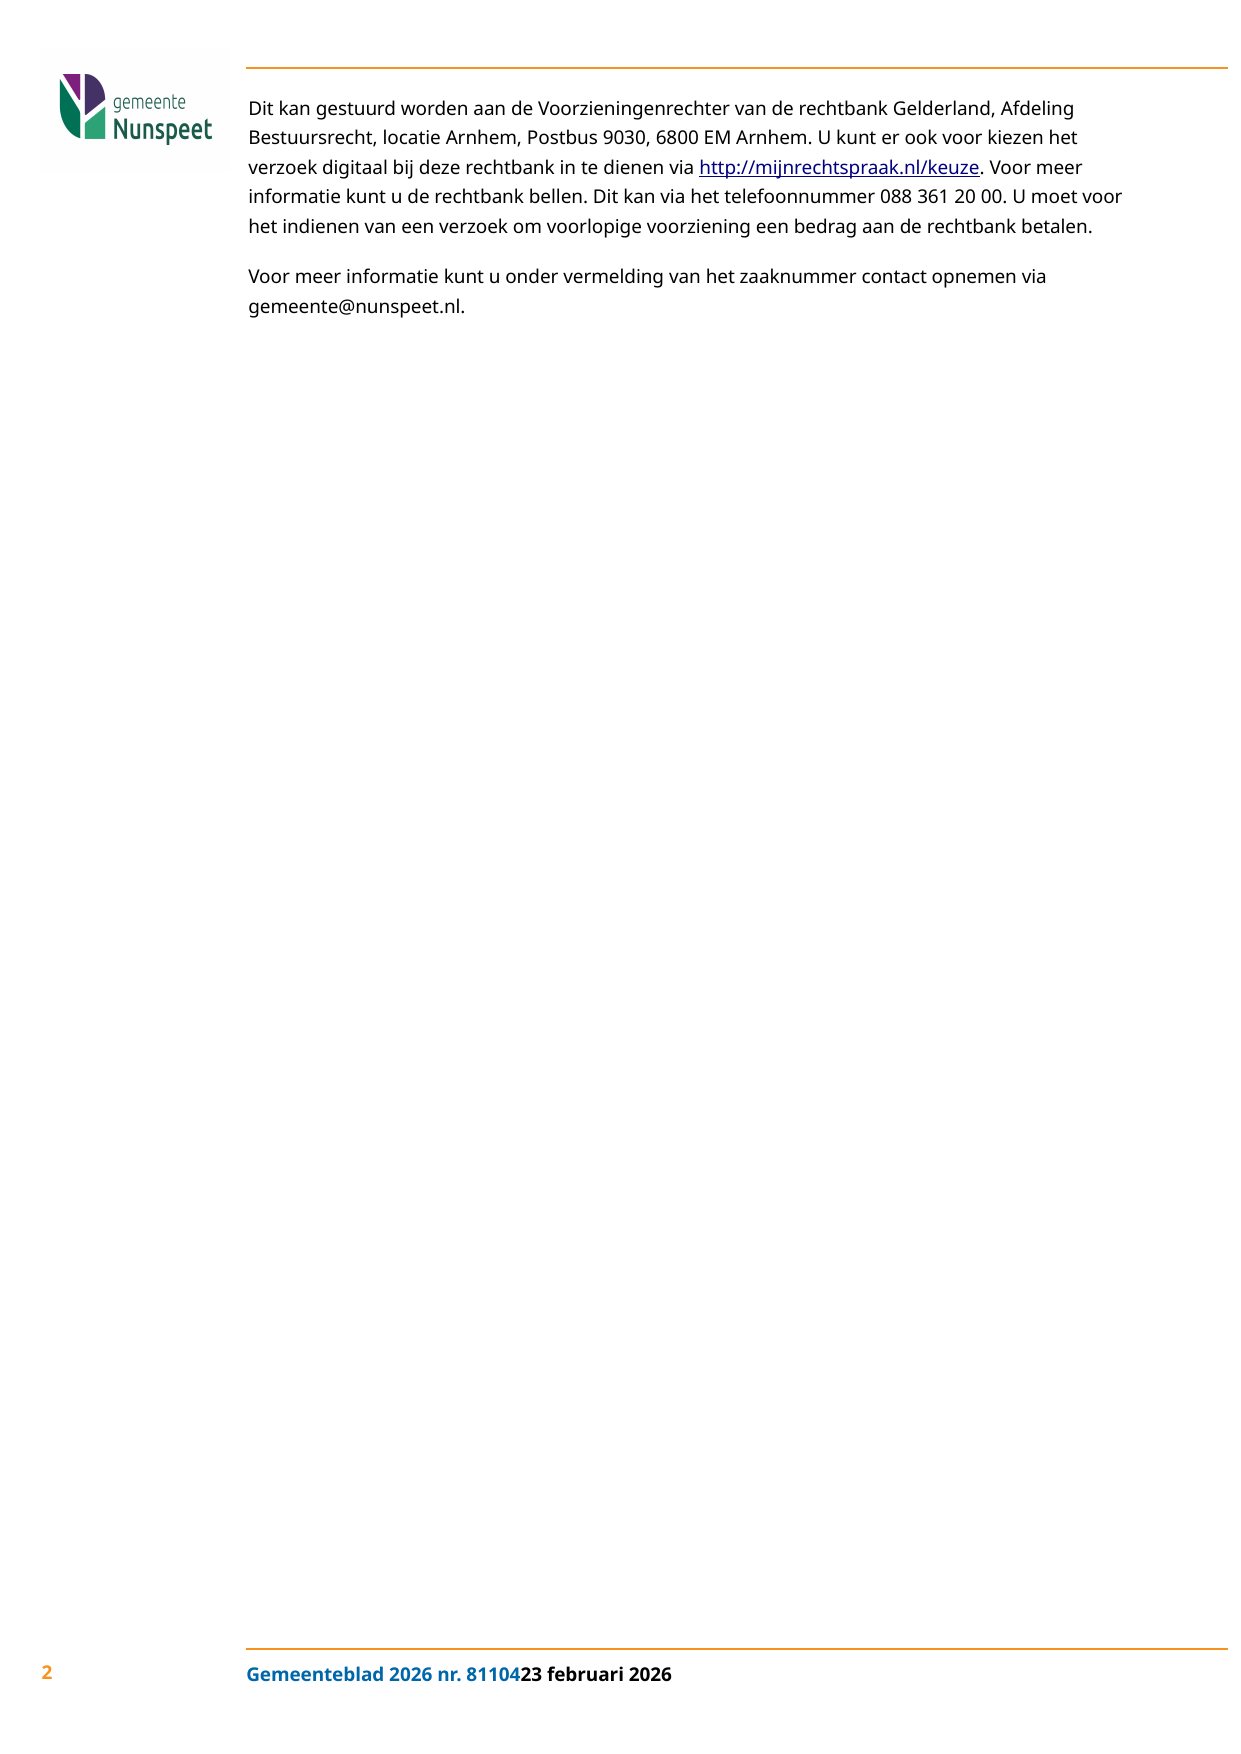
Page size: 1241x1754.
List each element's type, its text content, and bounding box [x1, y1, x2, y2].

picture [41, 47, 231, 172]
text Dit kan gestuurd worden aan de Voorzieningenrechter van de rechtbank Gelderland, Afdeling Bestuursrecht, locatie Arnhem, Postbus 9030, 6800 EM Arnhem. U kunt er ook voor kiezen het verzoek digitaal bij deze rechtbank in te dienen via http://mijnrechtspraak.nl/keuze. Voor meer informatie kunt u de rechtbank bellen. Dit kan via het telefoonnummer 088 361 20 00. U moet voor het indienen van een verzoek om voorlopige voorziening een bedrag aan de rechtbank betalen. [248, 95, 1152, 239]
text Voor meer informatie kunt u onder vermelding van het zaaknummer contact opnemen via gemeente@nunspeet.nl. [248, 263, 1152, 319]
